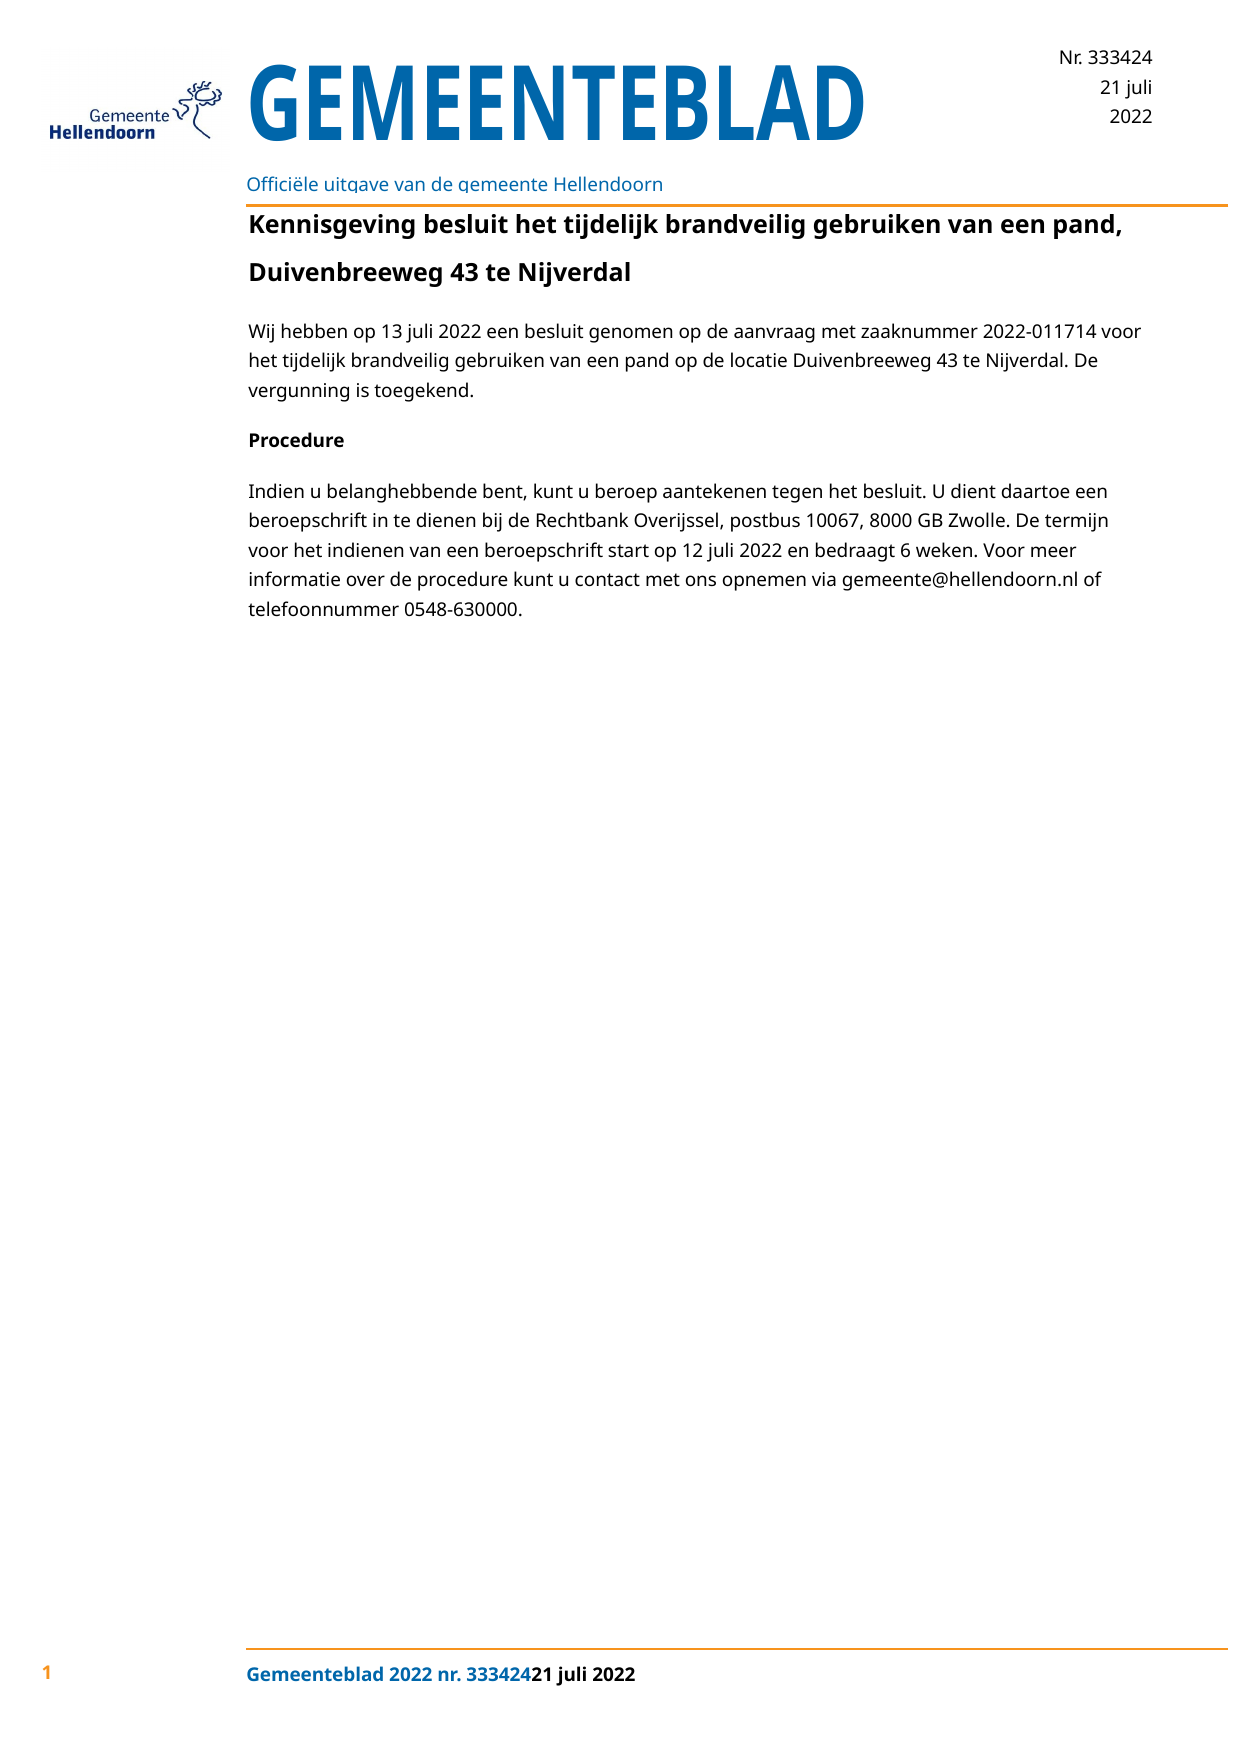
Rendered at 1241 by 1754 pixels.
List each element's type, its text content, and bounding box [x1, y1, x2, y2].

text Procedure [248, 427, 1152, 453]
text Kennisgeving besluit het tijdelijk brandveilig gebruiken van een pand, Duivenbreeweg 43 te Nijverdal [248, 207, 1152, 288]
text Wij hebben op 13 juli 2022 een besluit genomen op de aanvraag met zaaknummer 2022-011714 voor het tijdelijk brandveilig gebruiken van een pand op de locatie Duivenbreeweg 43 te Nijverdal. De vergunning is toegekend. [248, 318, 1152, 403]
text Indien u belanghebbende bent, kunt u beroep aantekenen tegen het besluit. U dient daartoe een beroepschrift in te dienen bij de Rechtbank Overijssel, postbus 10067, 8000 GB Zwolle. De termijn voor het indienen van een beroepschrift start op 12 juli 2022 en bedraagt 6 weken. Voor meer informatie over de procedure kunt u contact met ons opnemen via gemeente@hellendoorn.nl of telefoonnummer 0548-630000. [248, 478, 1152, 622]
picture [41, 47, 231, 172]
